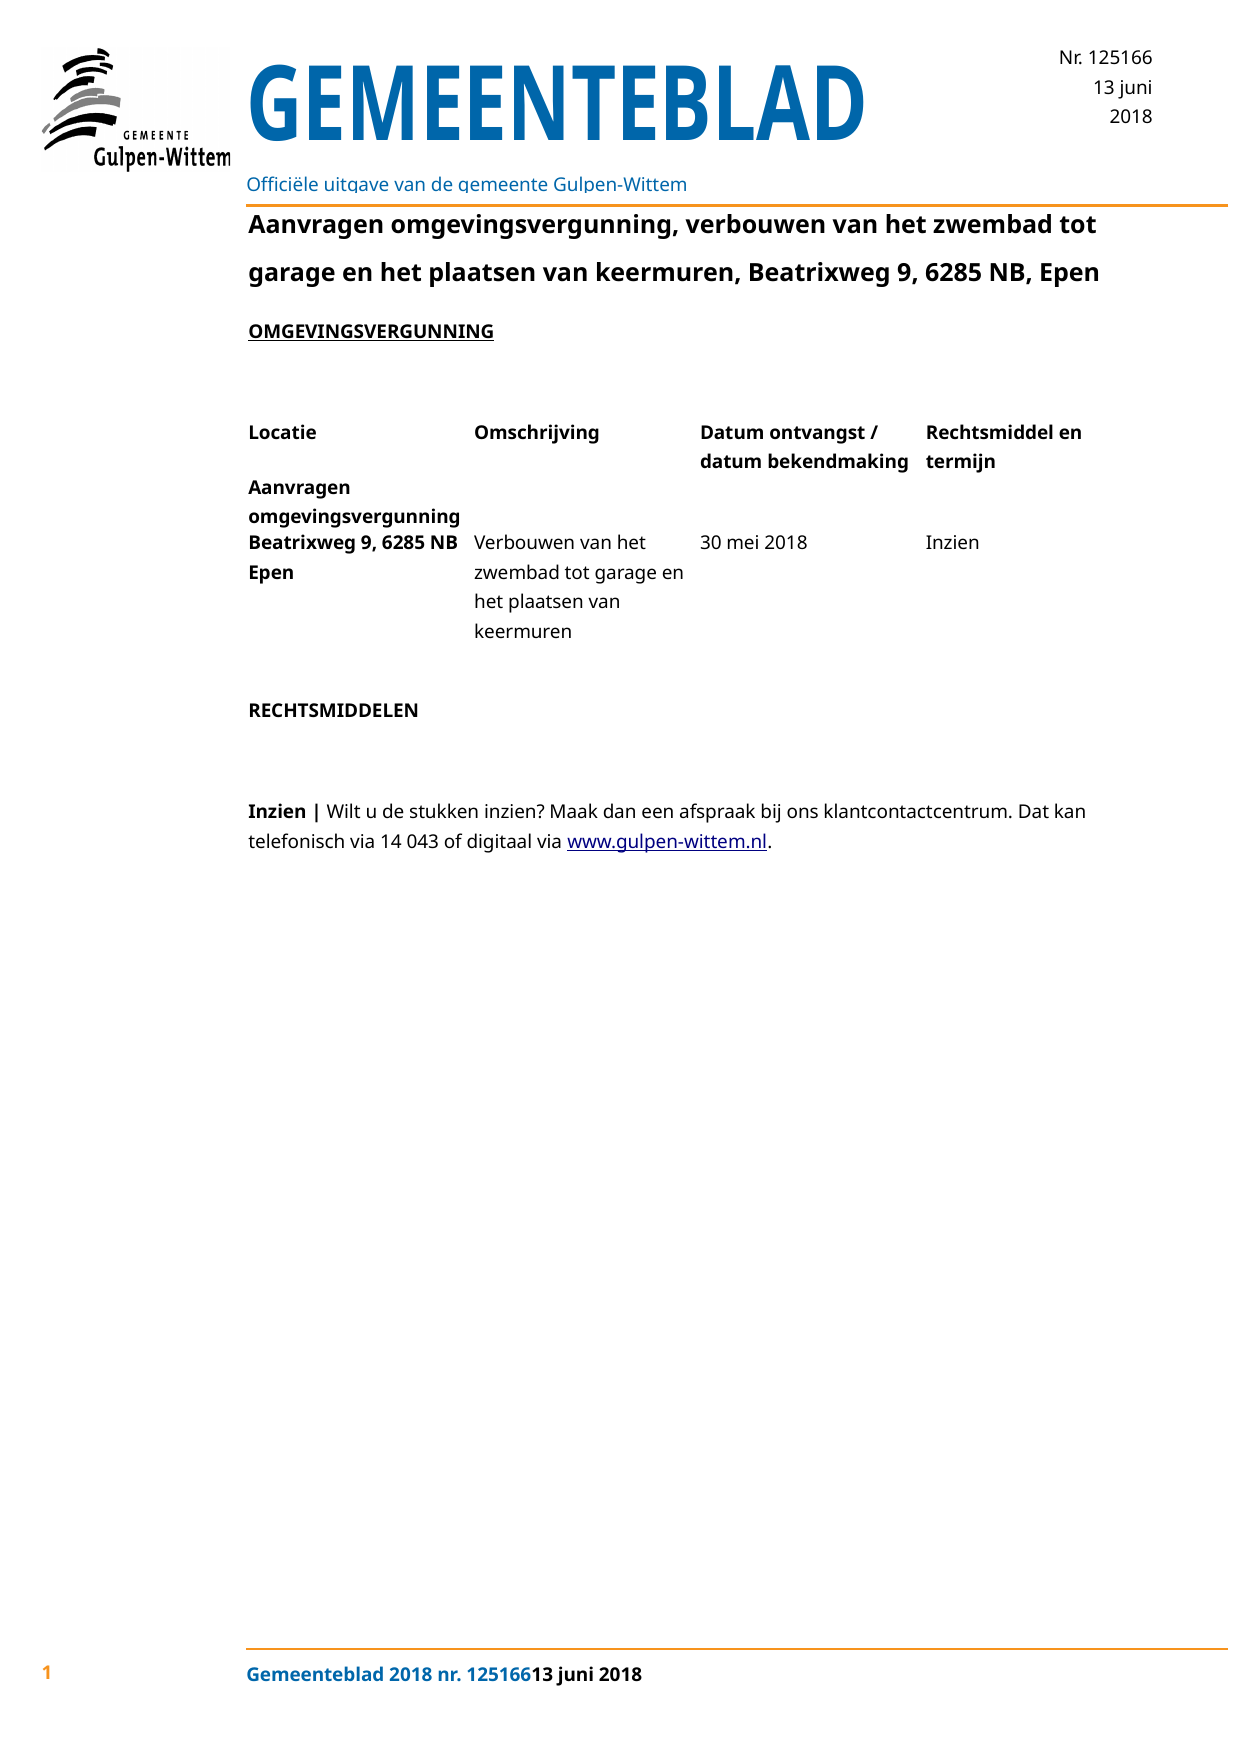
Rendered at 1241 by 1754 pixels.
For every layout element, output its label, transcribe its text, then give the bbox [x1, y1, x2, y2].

text Aanvragen omgevingsvergunning, verbouwen van het zwembad tot garage en het plaatsen van keermuren, Beatrixweg 9, 6285 NB, Epen [248, 207, 1152, 288]
table_header Datum ontvangst / datum bekendmaking [700, 419, 926, 474]
table_header Rechtsmiddel en termijn [926, 419, 1152, 474]
table_header Omschrijving [474, 419, 700, 474]
text Inzien | Wilt u de stukken inzien? Maak dan een afspraak bij ons klantcontactcentrum. Dat kan telefonisch via 14 043 of digitaal via www.gulpen-wittem.nl. [248, 798, 1152, 854]
table_header Locatie [248, 419, 474, 474]
table_cell Beatrixweg 9, 6285 NB Epen [248, 530, 474, 644]
picture [41, 47, 231, 172]
table_cell [700, 474, 926, 529]
table_cell Verbouwen van het zwembad tot garage en het plaatsen van keermuren [474, 530, 700, 644]
table_cell 30 mei 2018 [700, 530, 926, 644]
text RECHTSMIDDELEN [248, 698, 1152, 723]
table_cell Aanvragen omgevingsvergunning [248, 474, 474, 529]
table_cell Inzien [926, 530, 1152, 644]
text OMGEVINGSVERGUNNING [248, 318, 1152, 344]
table_cell [926, 474, 1152, 529]
table_cell [474, 474, 700, 529]
